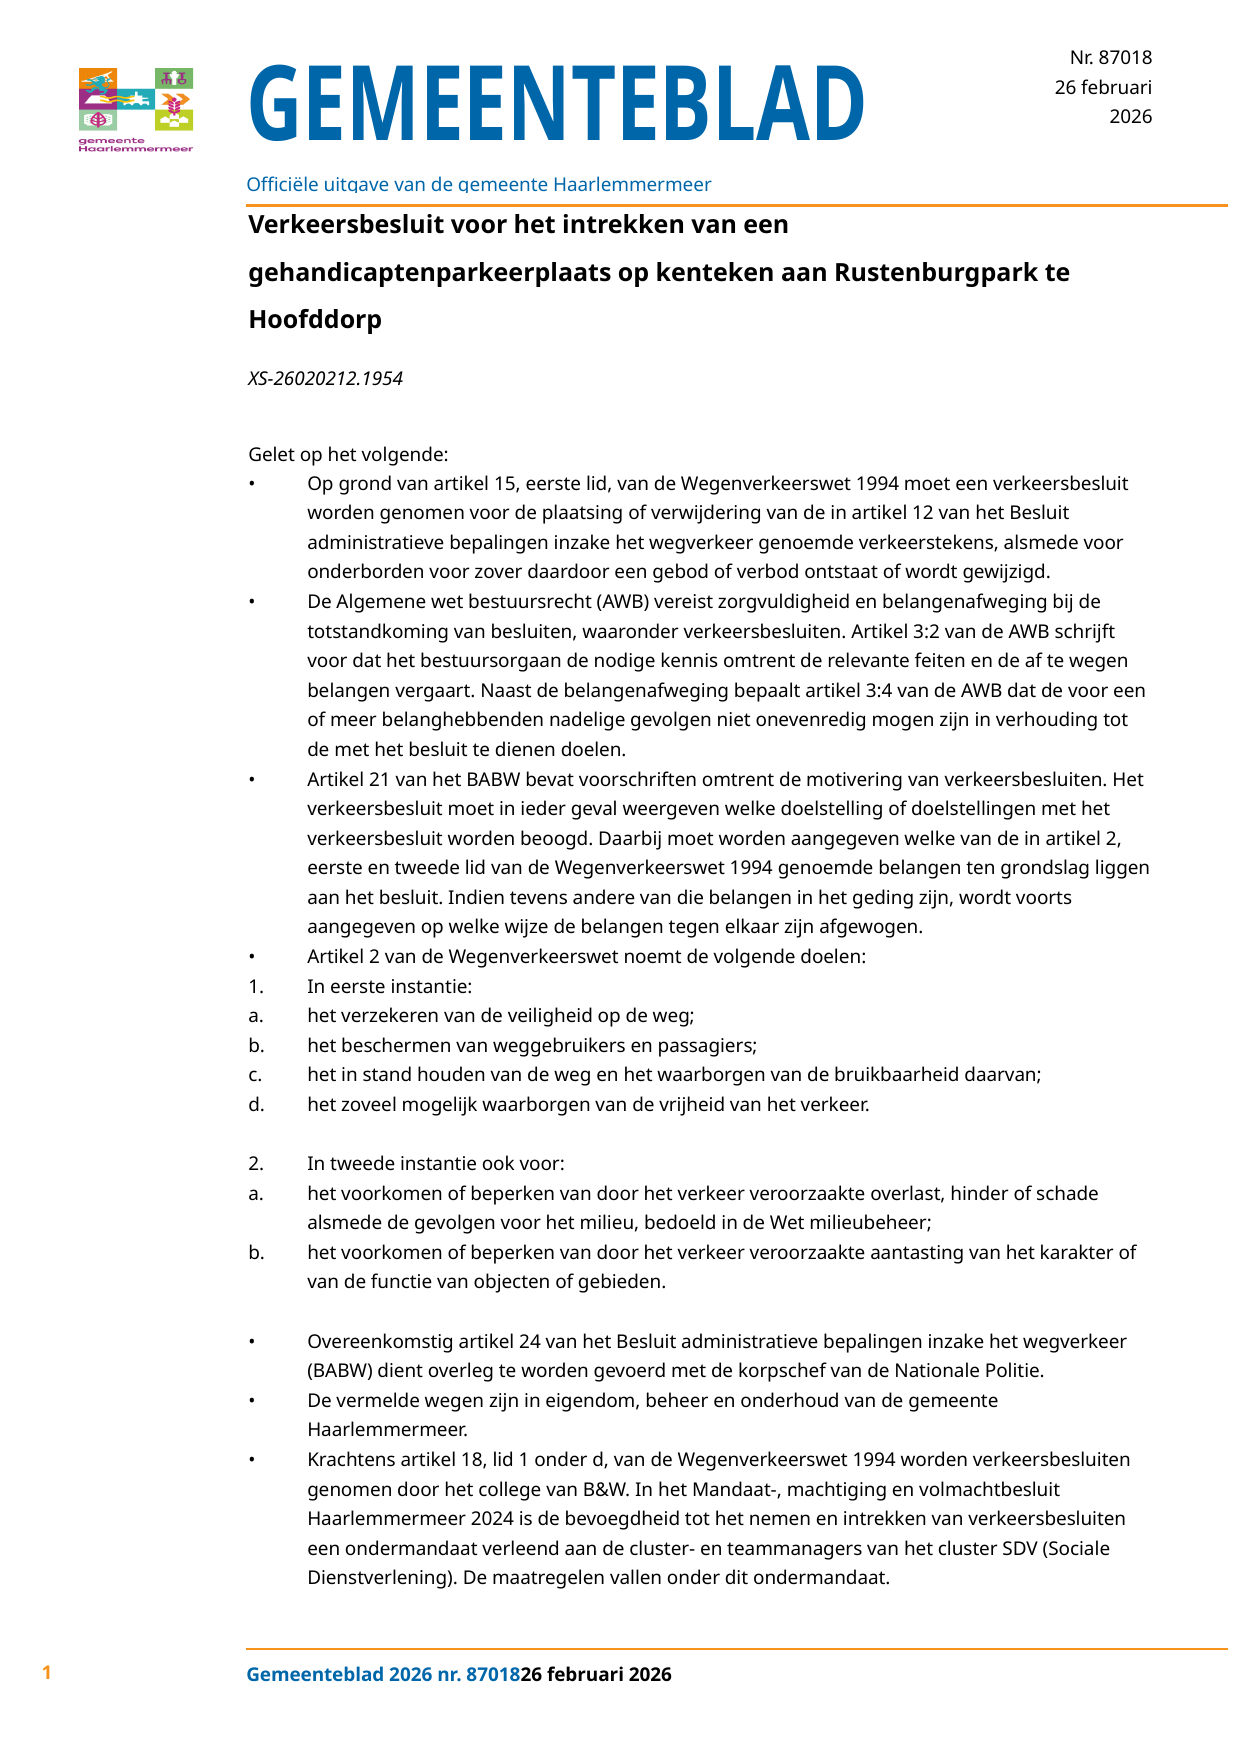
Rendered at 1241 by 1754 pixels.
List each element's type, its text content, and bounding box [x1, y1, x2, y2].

text Gelet op het volgende: [248, 442, 1152, 467]
list Krachtens artikel 18, lid 1 onder d, van de Wegenverkeerswet 1994 worden verkeersbesluiten genomen door het college van B&W. In het Mandaat-, machtiging en volmachtbesluit Haarlemmermeer 2024 is de bevoegdheid tot het nemen en intrekken van verkeersbesluiten een ondermandaat verleend aan de cluster- en teammanagers van het cluster SDV (Sociale Dienstverlening). De maatregelen vallen onder dit ondermandaat. [248, 1446, 1152, 1590]
text XS-26020212.1954 [248, 366, 1152, 391]
list In tweede instantie ook voor: [248, 1150, 1152, 1176]
list Op grond van artikel 15, eerste lid, van de Wegenverkeerswet 1994 moet een verkeersbesluit worden genomen voor de plaatsing of verwijdering van de in artikel 12 van het Besluit administratieve bepalingen inzake het wegverkeer genoemde verkeerstekens, alsmede voor onderborden voor zover daardoor een gebod of verbod ontstaat of wordt gewijzigd. [248, 470, 1152, 584]
list De vermelde wegen zijn in eigendom, beheer en onderhoud van de gemeente Haarlemmermeer. [248, 1387, 1152, 1442]
list het verzekeren van de veiligheid op de weg; [248, 1002, 1152, 1028]
list Artikel 2 van de Wegenverkeerswet noemt de volgende doelen: [248, 943, 1152, 969]
list Overeenkomstig artikel 24 van het Besluit administratieve bepalingen inzake het wegverkeer (BABW) dient overleg te worden gevoerd met de korpschef van de Nationale Politie. [248, 1328, 1152, 1383]
list In eerste instantie: [248, 973, 1152, 998]
list het in stand houden van de weg en het waarborgen van de bruikbaarheid daarvan; [248, 1062, 1152, 1087]
list het voorkomen of beperken van door het verkeer veroorzaakte aantasting van het karakter of van de functie van objecten of gebieden. [248, 1239, 1152, 1294]
list het voorkomen of beperken van door het verkeer veroorzaakte overlast, hinder of schade alsmede de gevolgen voor het milieu, bedoeld in de Wet milieubeheer; [248, 1180, 1152, 1235]
list het beschermen van weggebruikers en passagiers; [248, 1032, 1152, 1058]
picture [41, 47, 231, 172]
list het zoveel mogelijk waarborgen van de vrijheid van het verkeer. [248, 1091, 1152, 1117]
list De Algemene wet bestuursrecht (AWB) vereist zorgvuldigheid en belangenafweging bij de totstandkoming van besluiten, waaronder verkeersbesluiten. Artikel 3:2 van de AWB schrijft voor dat het bestuursorgaan de nodige kennis omtrent de relevante feiten en de af te wegen belangen vergaart. Naast de belangenafweging bepaalt artikel 3:4 van de AWB dat de voor een of meer belanghebbenden nadelige gevolgen niet onevenredig mogen zijn in verhouding tot de met het besluit te dienen doelen. [248, 588, 1152, 762]
text Verkeersbesluit voor het intrekken van een gehandicaptenparkeerplaats op kenteken aan Rustenburgpark te Hoofddorp [248, 207, 1152, 336]
list Artikel 21 van het BABW bevat voorschriften omtrent de motivering van verkeersbesluiten. Het verkeersbesluit moet in ieder geval weergeven welke doelstelling of doelstellingen met het verkeersbesluit worden beoogd. Daarbij moet worden aangegeven welke van de in artikel 2, eerste en tweede lid van de Wegenverkeerswet 1994 genoemde belangen ten grondslag liggen aan het besluit. Indien tevens andere van die belangen in het geding zijn, wordt voorts aangegeven op welke wijze de belangen tegen elkaar zijn afgewogen. [248, 766, 1152, 939]
